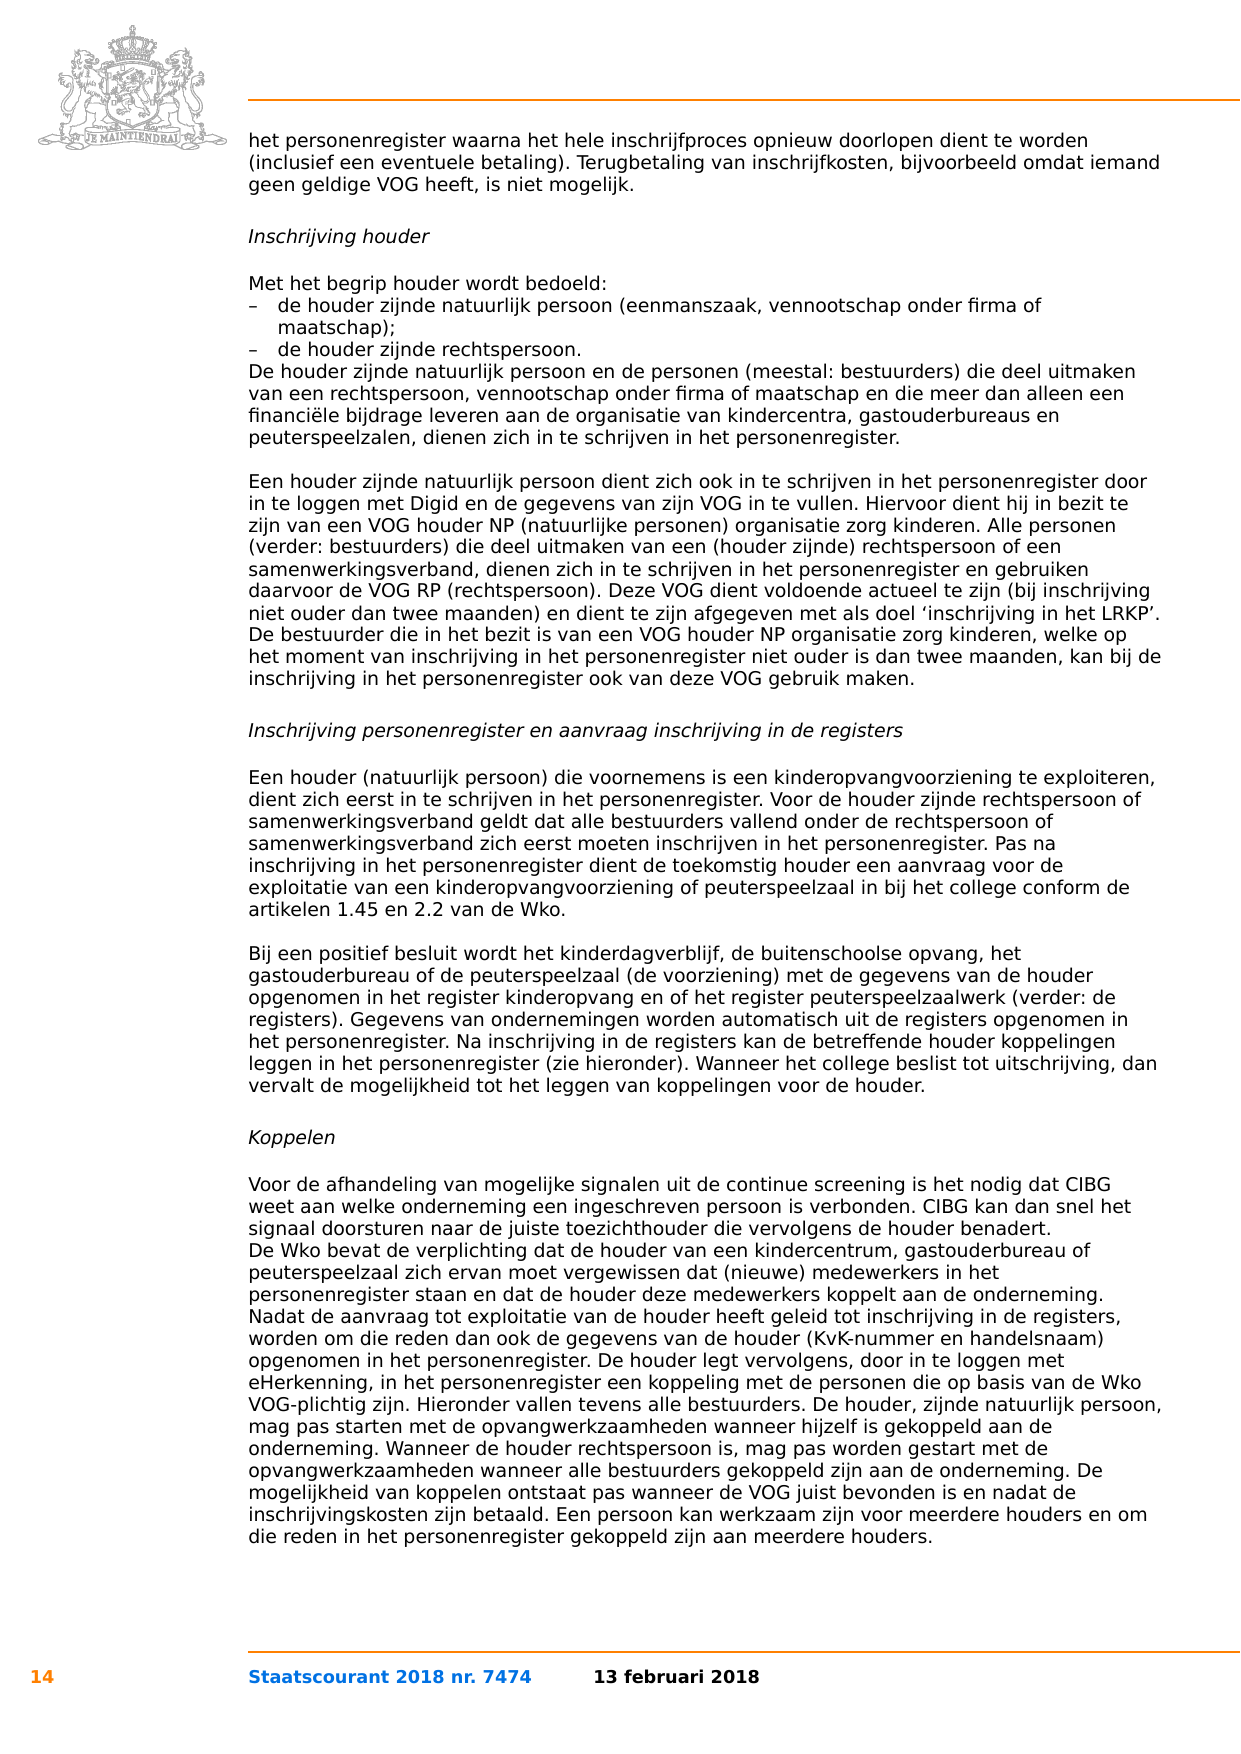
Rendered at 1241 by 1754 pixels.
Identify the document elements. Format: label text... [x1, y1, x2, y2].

text Voor de afhandeling van mogelijke signalen uit de continue screening is het nodig dat CIBG weet aan welke onderneming een ingeschreven persoon is verbonden. CIBG kan dan snel het signaal doorsturen naar de juiste toezichthouder die vervolgens de houder benadert. [248, 1174, 1163, 1240]
text Een houder (natuurlijk persoon) die voornemens is een kinderopvangvoorziening te exploiteren, dient zich eerst in te schrijven in het personenregister. Voor de houder zijnde rechtspersoon of samenwerkingsverband geldt dat alle bestuurders vallend onder de rechtspersoon of samenwerkingsverband zich eerst moeten inschrijven in het personenregister. Pas na inschrijving in het personenregister dient de toekomstig houder een aanvraag voor de exploitatie van een kinderopvangvoorziening of peuterspeelzaal in bij het college conform de artikelen 1.45 en 2.2 van de Wko. [248, 767, 1163, 921]
subtitle Koppelen [248, 1127, 1163, 1149]
text – de houder zijnde natuurlijk persoon (eenmanszaak, vennootschap onder firma of maatschap); [248, 295, 1163, 339]
text – de houder zijnde rechtspersoon. [248, 339, 1163, 361]
text Met het begrip houder wordt bedoeld: [248, 273, 1163, 295]
picture [38, 25, 227, 150]
subtitle Inschrijving houder [248, 226, 1163, 248]
text Bij een positief besluit wordt het kinderdagverblijf, de buitenschoolse opvang, het gastouderbureau of de peuterspeelzaal (de voorziening) met de gegevens van de houder opgenomen in het register kinderopvang en of het register peuterspeelzaalwerk (verder: de registers). Gegevens van ondernemingen worden automatisch uit de registers opgenomen in het personenregister. Na inschrijving in de registers kan de betreffende houder koppelingen leggen in het personenregister (zie hieronder). Wanneer het college beslist tot uitschrijving, dan vervalt de mogelijkheid tot het leggen van koppelingen voor de houder. [248, 943, 1163, 1097]
text De Wko bevat de verplichting dat de houder van een kindercentrum, gastouderbureau of peuterspeelzaal zich ervan moet vergewissen dat (nieuwe) medewerkers in het personenregister staan en dat de houder deze medewerkers koppelt aan de onderneming. Nadat de aanvraag tot exploitatie van de houder heeft geleid tot inschrijving in de registers, worden om die reden dan ook de gegevens van de houder (KvK-nummer en handelsnaam) opgenomen in het personenregister. De houder legt vervolgens, door in te loggen met eHerkenning, in het personenregister een koppeling met de personen die op basis van de Wko VOG-plichtig zijn. Hieronder vallen tevens alle bestuurders. De houder, zijnde natuurlijk persoon, mag pas starten met de opvangwerkzaamheden wanneer hijzelf is gekoppeld aan de onderneming. Wanneer de houder rechtspersoon is, mag pas worden gestart met de opvangwerkzaamheden wanneer alle bestuurders gekoppeld zijn aan de onderneming. De mogelijkheid van koppelen ontstaat pas wanneer de VOG juist bevonden is en nadat de inschrijvingskosten zijn betaald. Een persoon kan werkzaam zijn voor meerdere houders en om die reden in het personenregister gekoppeld zijn aan meerdere houders. [248, 1240, 1163, 1547]
text De houder zijnde natuurlijk persoon en de personen (meestal: bestuurders) die deel uitmaken van een rechtspersoon, vennootschap onder firma of maatschap en die meer dan alleen een financiële bijdrage leveren aan de organisatie van kindercentra, gastouderbureaus en peuterspeelzalen, dienen zich in te schrijven in het personenregister. [248, 361, 1163, 449]
text Een houder zijnde natuurlijk persoon dient zich ook in te schrijven in het personenregister door in te loggen met Digid en de gegevens van zijn VOG in te vullen. Hiervoor dient hij in bezit te zijn van een VOG houder NP (natuurlijke personen) organisatie zorg kinderen. Alle personen (verder: bestuurders) die deel uitmaken van een (houder zijnde) rechtspersoon of een samenwerkingsverband, dienen zich in te schrijven in het personenregister en gebruiken daarvoor de VOG RP (rechtspersoon). Deze VOG dient voldoende actueel te zijn (bij inschrijving niet ouder dan twee maanden) en dient te zijn afgegeven met als doel ‘inschrijving in het LRKP’. De bestuurder die in het bezit is van een VOG houder NP organisatie zorg kinderen, welke op het moment van inschrijving in het personenregister niet ouder is dan twee maanden, kan bij de inschrijving in het personenregister ook van deze VOG gebruik maken. [248, 471, 1163, 690]
text het personenregister waarna het hele inschrijfproces opnieuw doorlopen dient te worden (inclusief een eventuele betaling). Terugbetaling van inschrijfkosten, bijvoorbeeld omdat iemand geen geldige VOG heeft, is niet mogelijk. [248, 130, 1163, 196]
subtitle Inschrijving personenregister en aanvraag inschrijving in de registers [248, 720, 1163, 742]
